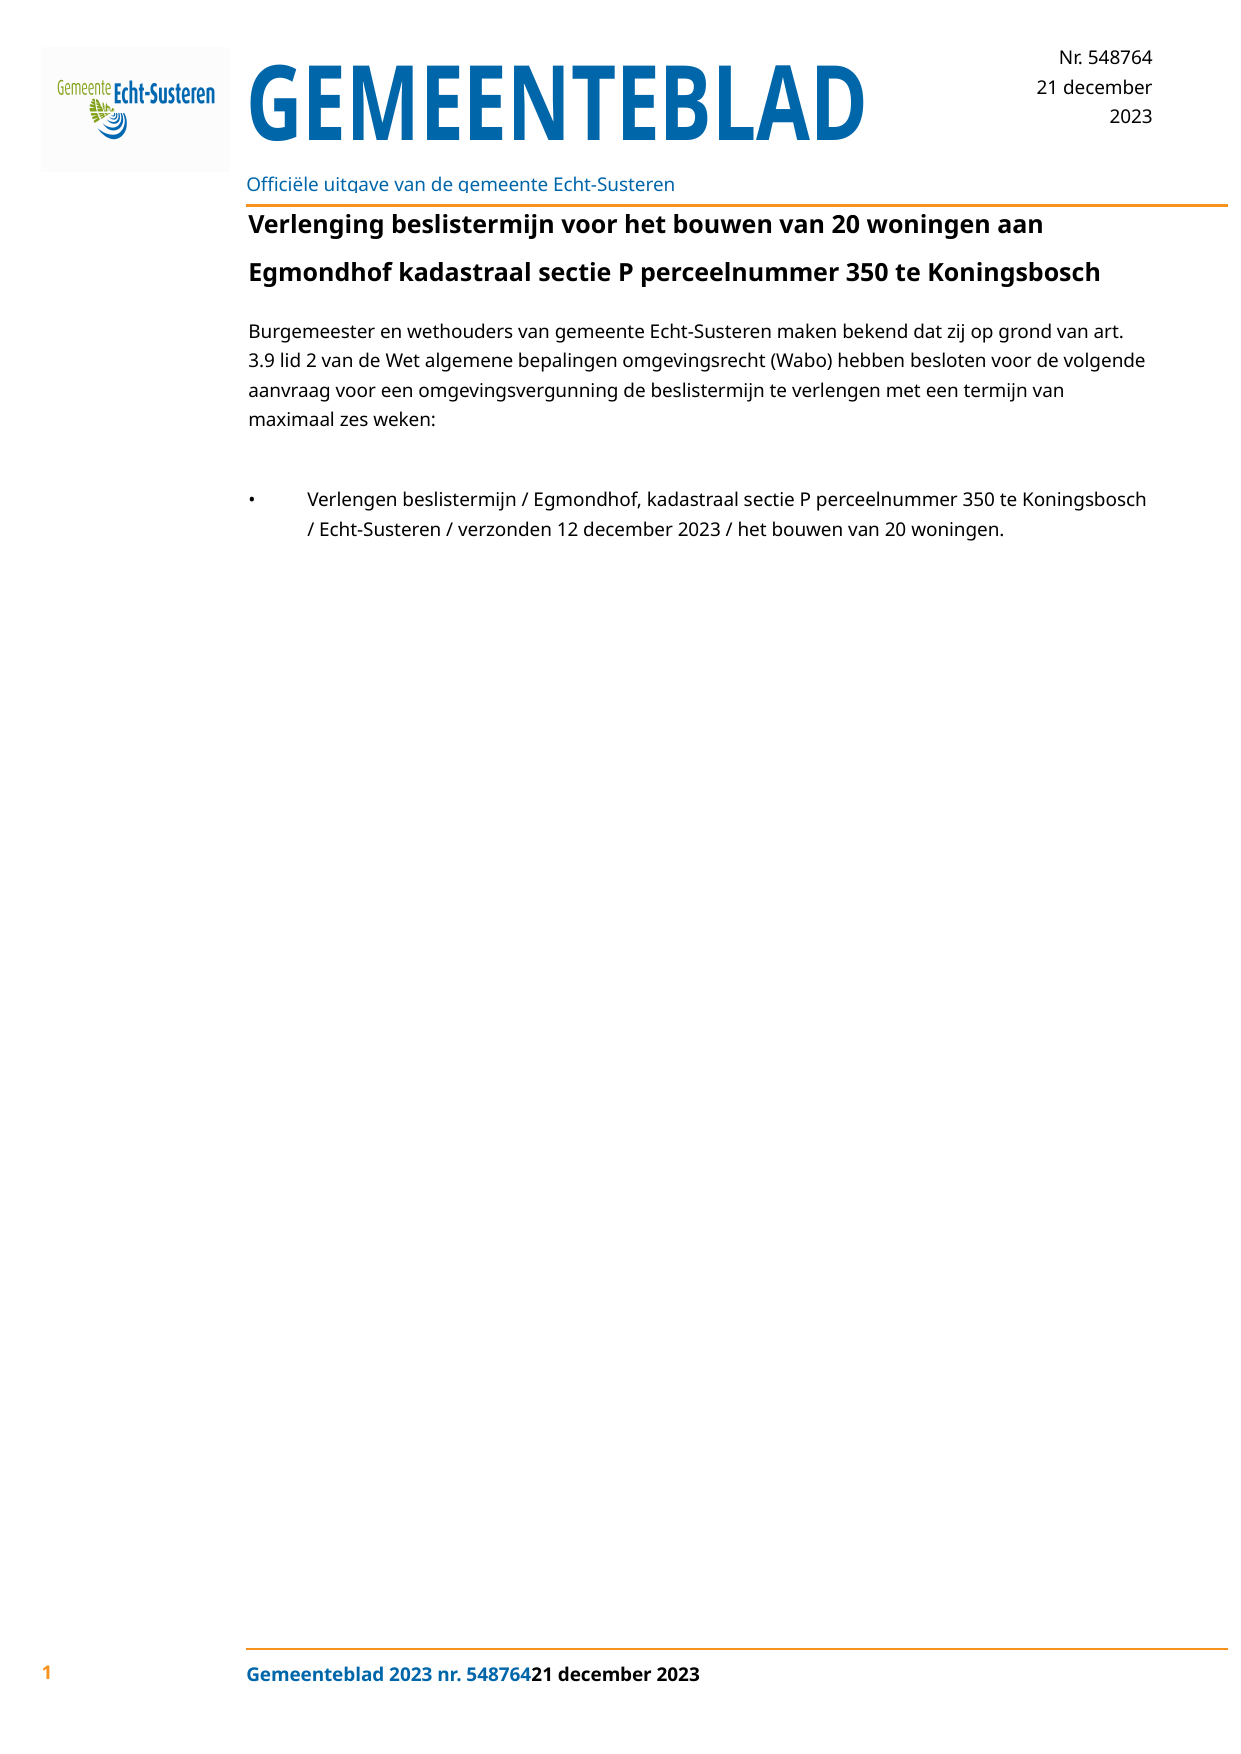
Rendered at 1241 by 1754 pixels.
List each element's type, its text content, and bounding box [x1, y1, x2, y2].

list Verlengen beslistermijn / Egmondhof, kadastraal sectie P perceelnummer 350 te Koningsbosch / Echt-Susteren / verzonden 12 december 2023 / het bouwen van 20 woningen. [248, 487, 1152, 542]
text Verlenging beslistermijn voor het bouwen van 20 woningen aan Egmondhof kadastraal sectie P perceelnummer 350 te Koningsbosch [248, 207, 1152, 288]
picture [41, 47, 231, 172]
text Burgemeester en wethouders van gemeente Echt-Susteren maken bekend dat zij op grond van art. 3.9 lid 2 van de Wet algemene bepalingen omgevingsrecht (Wabo) hebben besloten voor de volgende aanvraag voor een omgevingsvergunning de beslistermijn te verlengen met een termijn van maximaal zes weken: [248, 318, 1152, 432]
